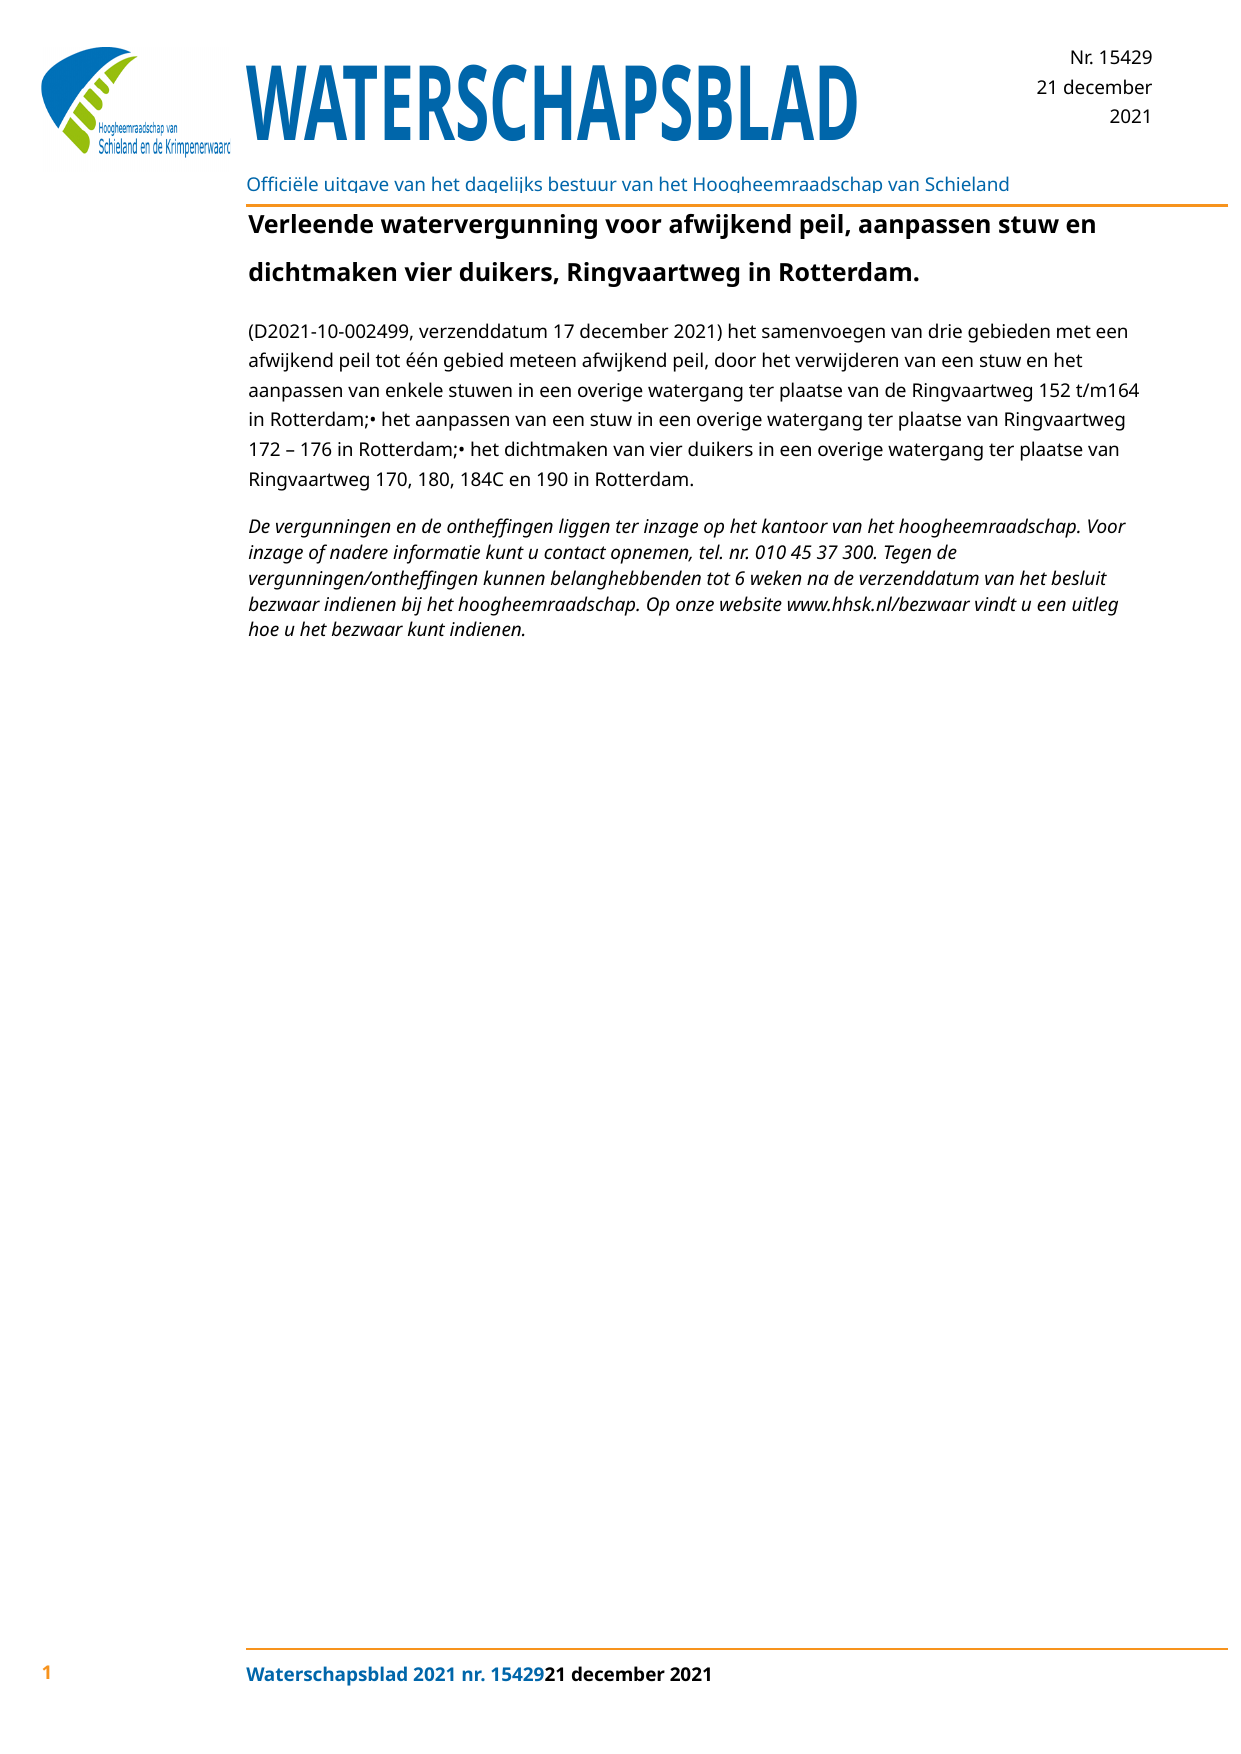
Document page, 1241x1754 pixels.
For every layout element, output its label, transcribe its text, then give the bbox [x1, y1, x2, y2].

text De vergunningen en de ontheffingen liggen ter inzage op het kantoor van het hoogheemraadschap. Voor inzage of nadere informatie kunt u contact opnemen, tel. nr. 010 45 37 300. Tegen de vergunningen/ontheffingen kunnen belanghebbenden tot 6 weken na de verzenddatum van het besluit bezwaar indienen bij het hoogheemraadschap. Op onze website www.hhsk.nl/bezwaar vindt u een uitleg hoe u het bezwaar kunt indienen. [248, 514, 1152, 642]
text (D2021-10-002499, verzenddatum 17 december 2021) het samenvoegen van drie gebieden met een afwijkend peil tot één gebied meteen afwijkend peil, door het verwijderen van een stuw en het aanpassen van enkele stuwen in een overige watergang ter plaatse van de Ringvaartweg 152 t/m164 in Rotterdam;• het aanpassen van een stuw in een overige watergang ter plaatse van Ringvaartweg 172 – 176 in Rotterdam;• het dichtmaken van vier duikers in een overige watergang ter plaatse van Ringvaartweg 170, 180, 184C en 190 in Rotterdam. [248, 318, 1152, 492]
text Verleende watervergunning voor afwijkend peil, aanpassen stuw en dichtmaken vier duikers, Ringvaartweg in Rotterdam. [248, 207, 1152, 288]
picture [41, 47, 231, 172]
